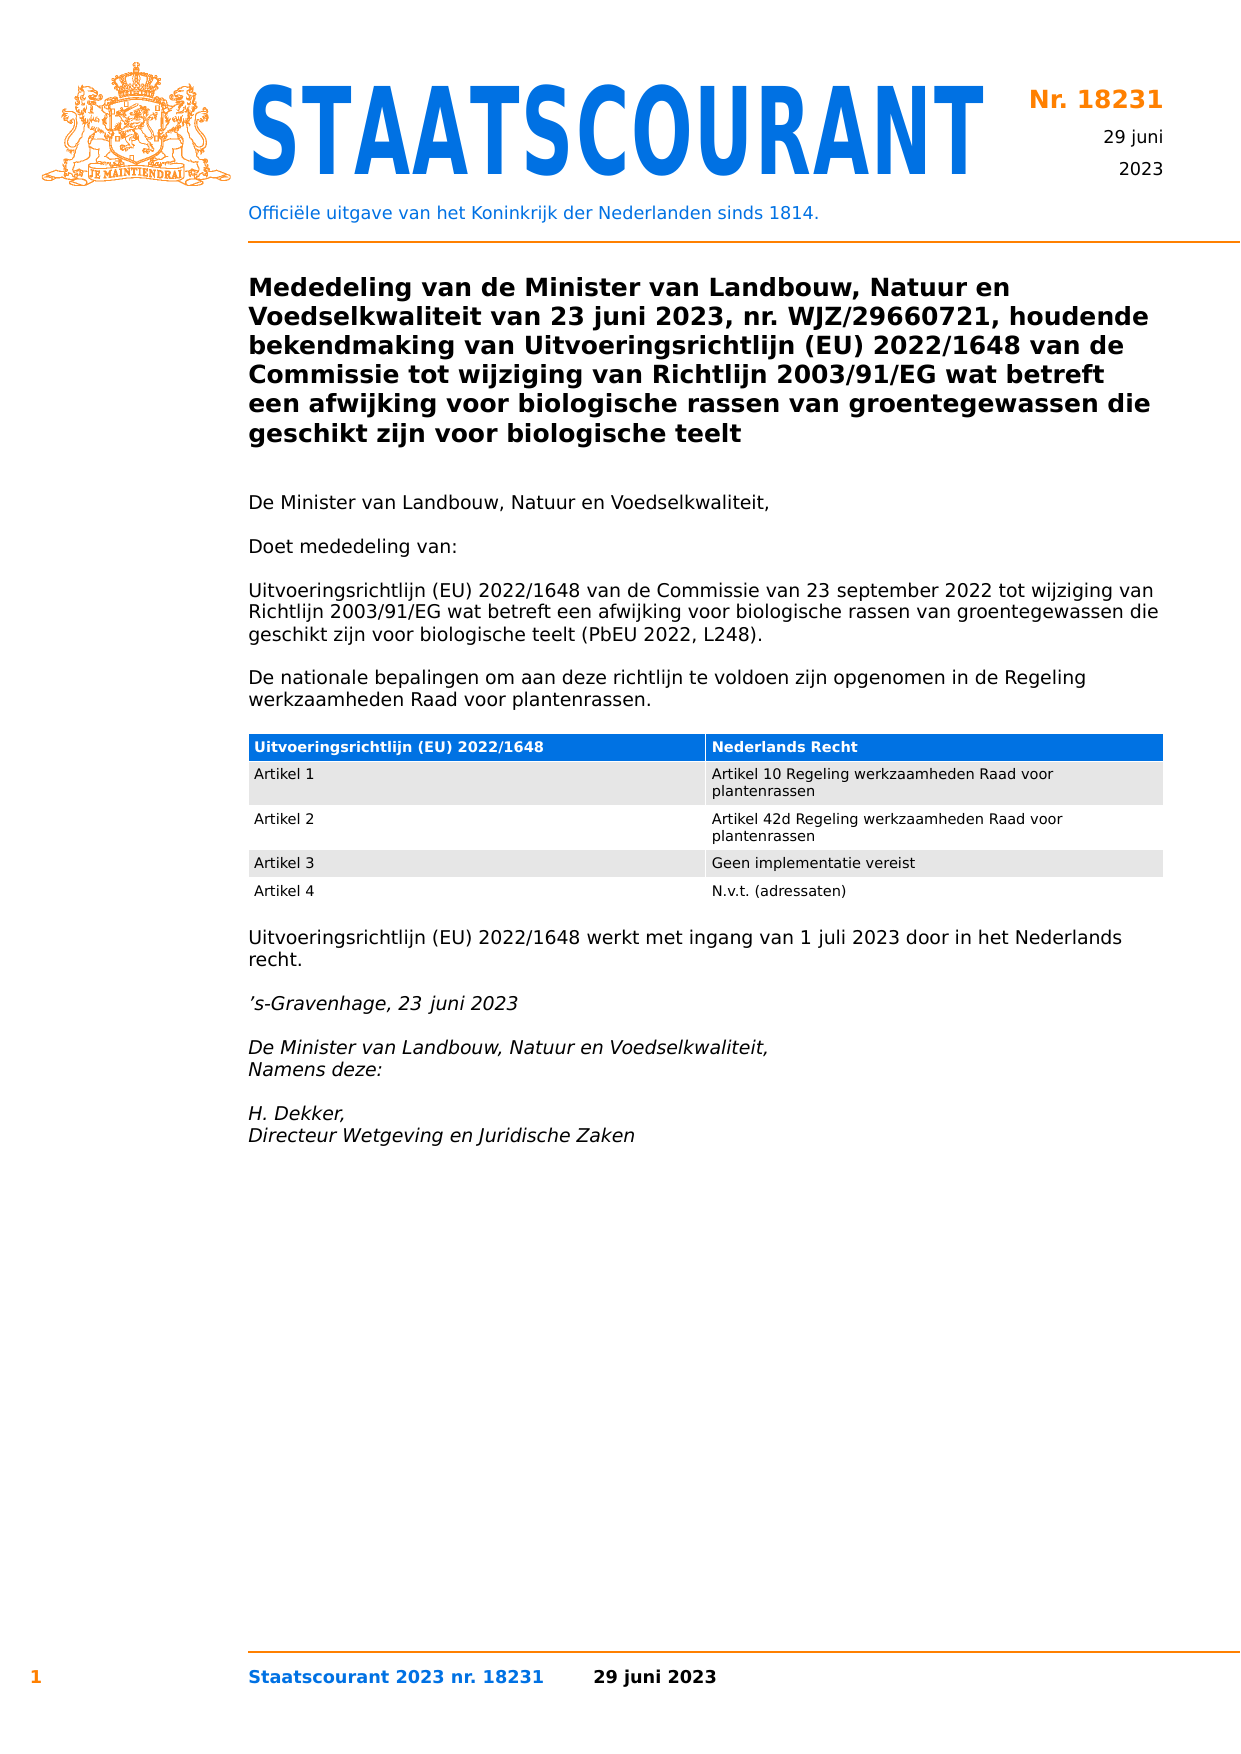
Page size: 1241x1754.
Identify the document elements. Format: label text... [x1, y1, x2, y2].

text Uitvoeringsrichtlijn (EU) 2022/1648 van de Commissie van 23 september 2022 tot wijziging van Richtlijn 2003/91/EG wat betreft een afwijking voor biologische rassen van groentegewassen die geschikt zijn voor biologische teelt (PbEU 2022, L248). [248, 579, 1163, 645]
table_cell Artikel 1 [249, 762, 705, 805]
table_header [25, 62, 248, 241]
table_cell Artikel 10 Regeling werkzaamheden Raad voor plantenrassen [706, 762, 1163, 805]
subtitle Mededeling van de Minister van Landbouw, Natuur en Voedselkwaliteit van 23 juni 2023, nr. WJZ/29660721, houdende bekendmaking van Uitvoeringsrichtlijn (EU) 2022/1648 van de Commissie tot wijziging van Richtlijn 2003/91/EG wat betreft een afwijking voor biologische rassen van groentegewassen die geschikt zijn voor biologische teelt [248, 273, 1163, 448]
text De nationale bepalingen om aan deze richtlijn te voldoen zijn opgenomen in de Regeling werkzaamheden Raad voor plantenrassen. [248, 667, 1163, 711]
table_cell N.v.t. (adressaten) [706, 878, 1163, 904]
picture [41, 62, 231, 186]
table_cell Artikel 42d Regeling werkzaamheden Raad voor plantenrassen [706, 806, 1163, 849]
table_cell 29 juni [998, 121, 1240, 153]
table_cell Geen implementatie vereist [706, 850, 1163, 877]
table_header STAATSCOURANT [248, 62, 998, 203]
table_cell 2023 [998, 153, 1240, 203]
table_header Nr. 18231 [998, 62, 1240, 121]
table_cell Officiële uitgave van het Koninkrijk der Nederlanden sinds 1814. [248, 203, 1240, 241]
table_header Uitvoeringsrichtlijn (EU) 2022/1648 [249, 734, 705, 761]
table_cell Artikel 4 [249, 878, 705, 904]
table_header Nederlands Recht [706, 734, 1163, 761]
text ’s-Gravenhage, 23 juni 2023 [248, 993, 1163, 1015]
table_cell Artikel 2 [249, 806, 705, 849]
text De Minister van Landbouw, Natuur en Voedselkwaliteit, [248, 492, 1163, 514]
text De Minister van Landbouw, Natuur en Voedselkwaliteit, Namens deze: H. Dekker, Directeur Wetgeving en Juridische Zaken [248, 1037, 1163, 1147]
text Uitvoeringsrichtlijn (EU) 2022/1648 werkt met ingang van 1 juli 2023 door in het Nederlands recht. [248, 927, 1163, 971]
text Doet mededeling van: [248, 536, 1163, 558]
table_cell Artikel 3 [249, 850, 705, 877]
